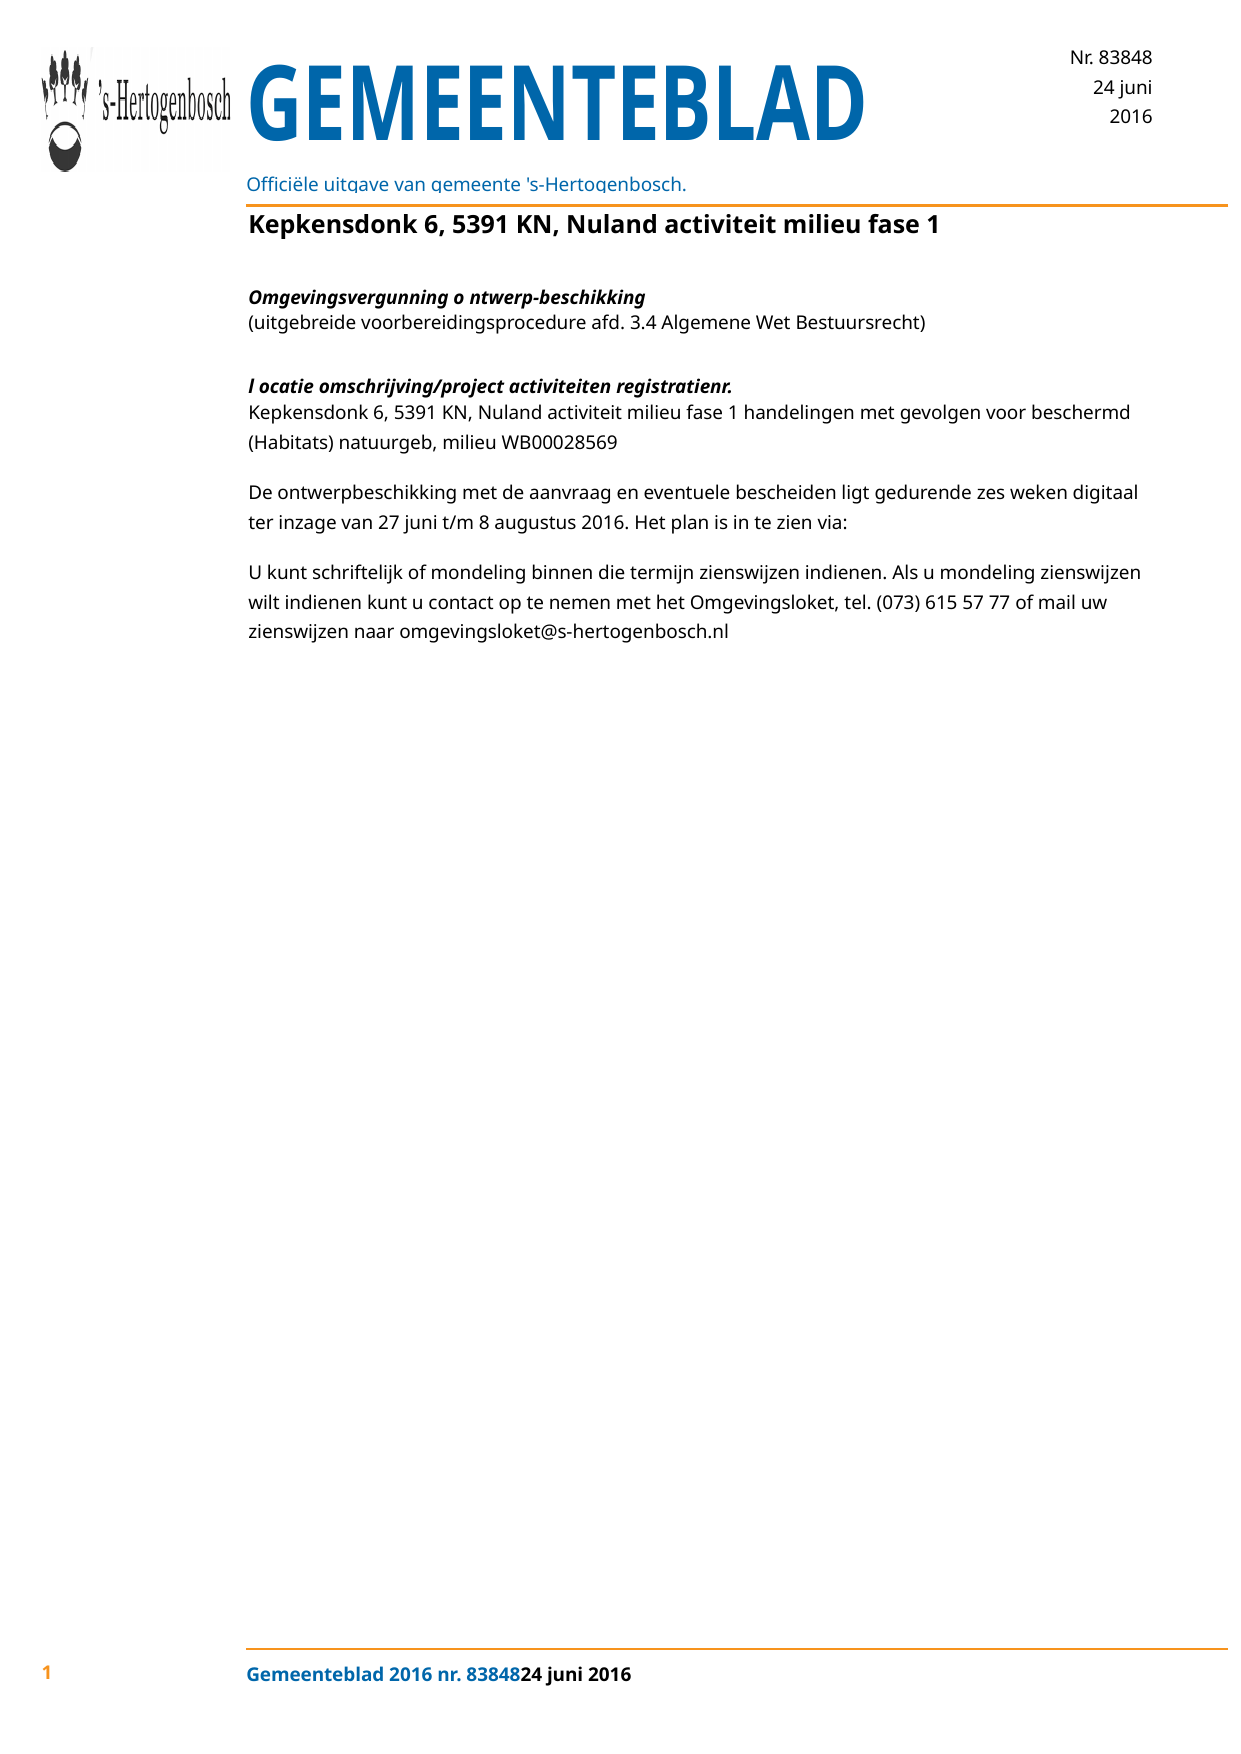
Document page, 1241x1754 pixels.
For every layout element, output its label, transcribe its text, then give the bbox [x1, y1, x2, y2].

text Kepkensdonk 6, 5391 KN, Nuland activiteit milieu fase 1 [248, 207, 1152, 241]
text (uitgebreide voorbereidingsprocedure afd. 3.4 Algemene Wet Bestuursrecht) [248, 309, 1152, 335]
text U kunt schriftelijk of mondeling binnen die termijn zienswijzen indienen. Als u mondeling zienswijzen wilt indienen kunt u contact op te nemen met het Omgevingsloket, tel. (073) 615 57 77 of mail uw zienswijzen naar omgevingsloket@s-hertogenbosch.nl [248, 559, 1152, 644]
text Omgevingsvergunning o ntwerp-beschikking [248, 284, 1152, 309]
text De ontwerpbeschikking met de aanvraag en eventuele bescheiden ligt gedurende zes weken digitaal ter inzage van 27 juni t/m 8 augustus 2016. Het plan is in te zien via: [248, 479, 1152, 534]
text Kepkensdonk 6, 5391 KN, Nuland activiteit milieu fase 1 handelingen met gevolgen voor beschermd (Habitats) natuurgeb, milieu WB00028569 [248, 399, 1152, 454]
text l ocatie omschrijving/project activiteiten registratienr. [248, 373, 1152, 399]
picture [41, 47, 231, 172]
